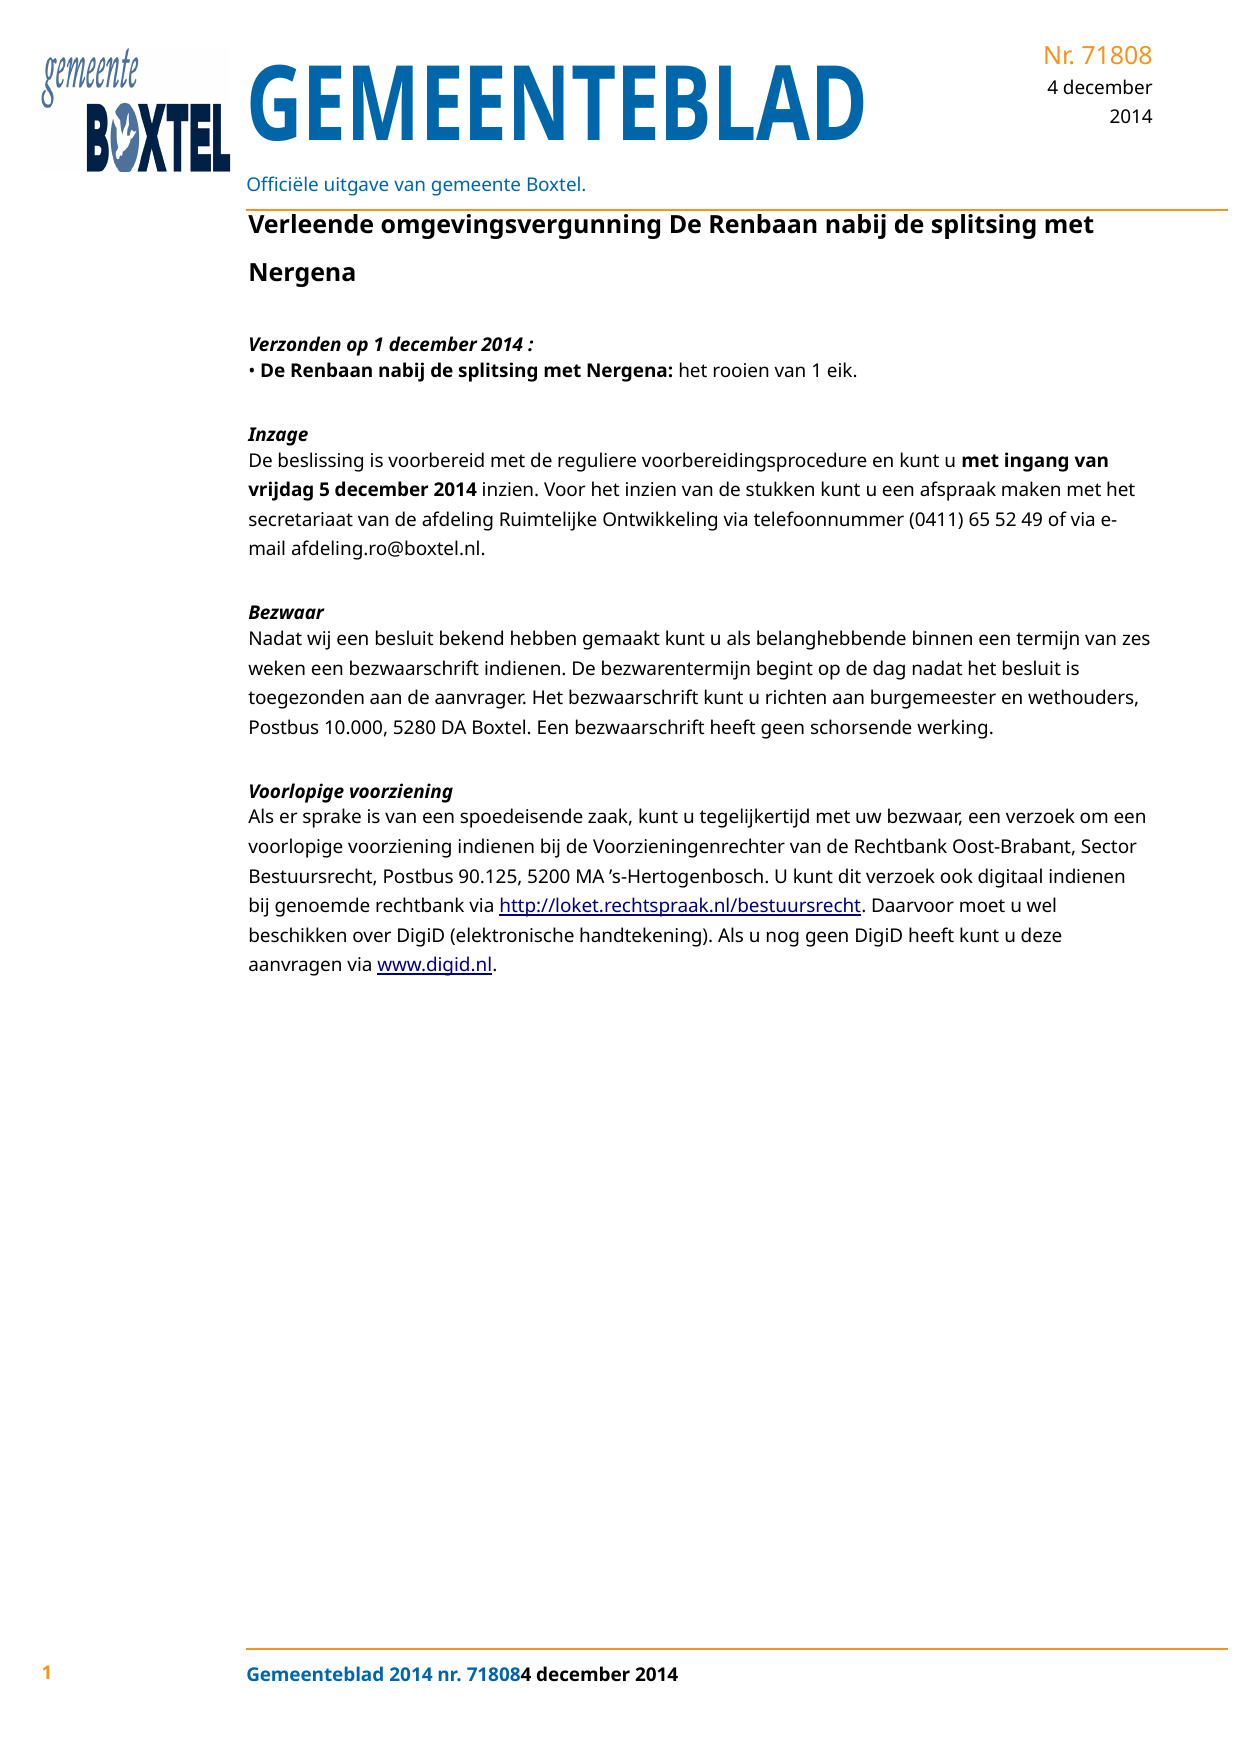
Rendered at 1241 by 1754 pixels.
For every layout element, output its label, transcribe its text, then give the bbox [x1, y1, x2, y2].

text Inzage [248, 421, 1152, 447]
picture [41, 47, 231, 172]
text Als er sprake is van een spoedeisende zaak, kunt u tegelijkertijd met uw bezwaar, een verzoek om een voorlopige voorziening indienen bij de Voorzieningenrechter van de Rechtbank Oost-Brabant, Sector Bestuursrecht, Postbus 90.125, 5200 MA ’s-Hertogenbosch. U kunt dit verzoek ook digitaal indienen bij genoemde rechtbank via http://loket.rechtspraak.nl/bestuursrecht. Daarvoor moet u wel beschikken over DigiD (elektronische handtekening). Als u nog geen DigiD heeft kunt u deze aanvragen via www.digid.nl. [248, 804, 1152, 977]
text Voorlopige voorziening [248, 778, 1152, 804]
text Verleende omgevingsvergunning De Renbaan nabij de splitsing met Nergena [248, 211, 1152, 288]
text Bezwaar [248, 599, 1152, 625]
text Verzonden op 1 december 2014 : [248, 331, 1152, 357]
text Nadat wij een besluit bekend hebben gemaakt kunt u als belanghebbende binnen een termijn van zes weken een bezwaarschrift indienen. De bezwarentermijn begint op de dag nadat het besluit is toegezonden aan de aanvrager. Het bezwaarschrift kunt u richten aan burgemeester en wethouders, Postbus 10.000, 5280 DA Boxtel. Een bezwaarschrift heeft geen schorsende werking. [248, 625, 1152, 740]
text De beslissing is voorbereid met de reguliere voorbereidingsprocedure en kunt u met ingang van vrijdag 5 december 2014 inzien. Voor het inzien van de stukken kunt u een afspraak maken met het secretariaat van de afdeling Ruimtelijke Ontwikkeling via telefoonnummer (0411) 65 52 49 of via e-mail afdeling.ro@boxtel.nl. [248, 447, 1152, 561]
text • De Renbaan nabij de splitsing met Nergena: het rooien van 1 eik. [248, 357, 1152, 383]
